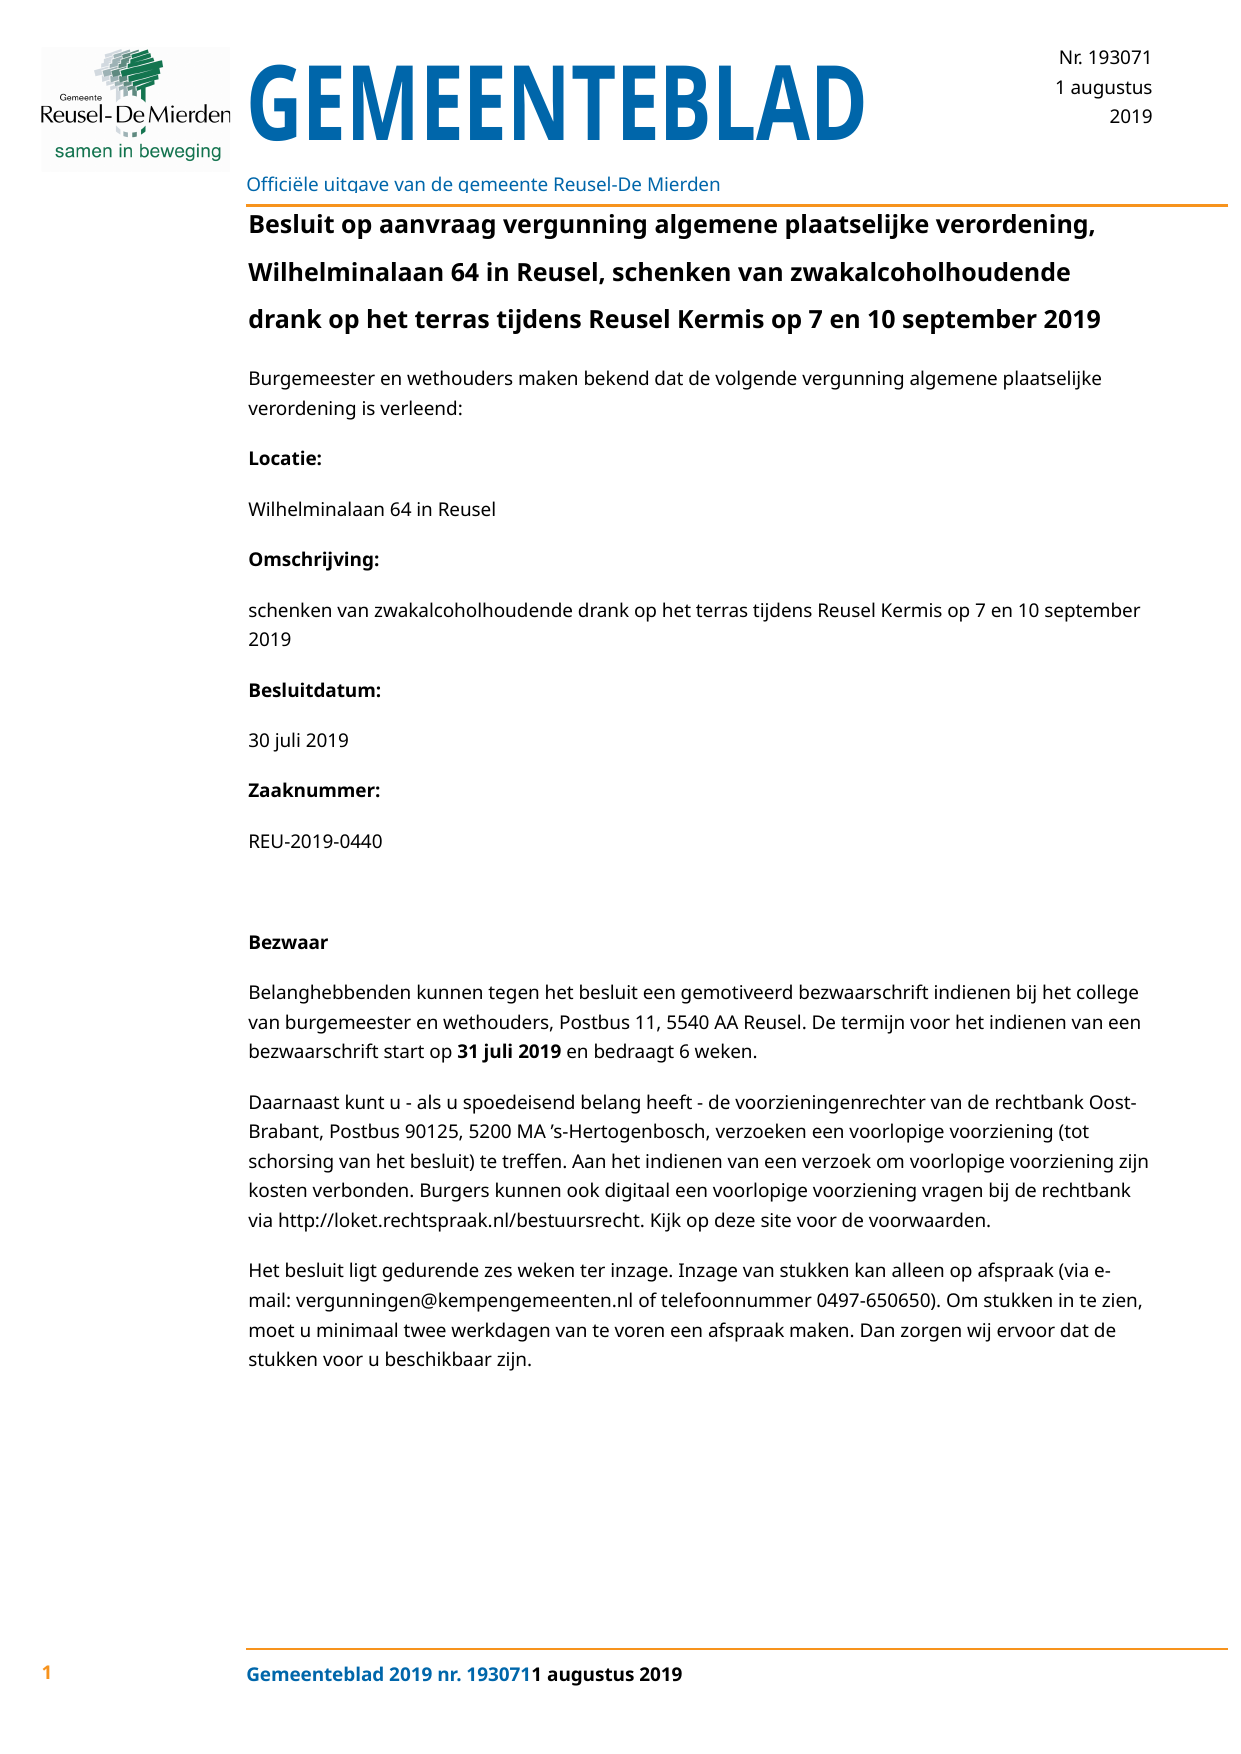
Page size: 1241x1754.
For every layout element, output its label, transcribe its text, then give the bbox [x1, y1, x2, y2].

picture [41, 47, 231, 172]
text Wilhelminalaan 64 in Reusel [248, 496, 1152, 522]
text Bezwaar [248, 929, 1152, 954]
text Burgemeester en wethouders maken bekend dat de volgende vergunning algemene plaatselijke verordening is verleend: [248, 366, 1152, 421]
text Besluitdatum: [248, 677, 1152, 702]
text Omschrijving: [248, 546, 1152, 572]
text REU-2019-0440 [248, 828, 1152, 854]
text Het besluit ligt gedurende zes weken ter inzage. Inzage van stukken kan alleen op afspraak (via e-mail: vergunningen@kempengemeenten.nl of telefoonnummer 0497-650650). Om stukken in te zien, moet u minimaal twee werkdagen van te voren een afspraak maken. Dan zorgen wij ervoor dat de stukken voor u beschikbaar zijn. [248, 1258, 1152, 1372]
text Zaaknummer: [248, 778, 1152, 803]
text Daarnaast kunt u - als u spoedeisend belang heeft - de voorzieningenrechter van de rechtbank Oost-Brabant, Postbus 90125, 5200 MA ’s-Hertogenbosch, verzoeken een voorlopige voorziening (tot schorsing van het besluit) te treffen. Aan het indienen van een verzoek om voorlopige voorziening zijn kosten verbonden. Burgers kunnen ook digitaal een voorlopige voorziening vragen bij de rechtbank via http://loket.rechtspraak.nl/bestuursrecht. Kijk op deze site voor de voorwaarden. [248, 1089, 1152, 1233]
text Locatie: [248, 446, 1152, 471]
text 30 juli 2019 [248, 727, 1152, 753]
text Besluit op aanvraag vergunning algemene plaatselijke verordening, Wilhelminalaan 64 in Reusel, schenken van zwakalcoholhoudende drank op het terras tijdens Reusel Kermis op 7 en 10 september 2019 [248, 207, 1152, 336]
text schenken van zwakalcoholhoudende drank op het terras tijdens Reusel Kermis op 7 en 10 september 2019 [248, 597, 1152, 652]
text Belanghebbenden kunnen tegen het besluit een gemotiveerd bezwaarschrift indienen bij het college van burgemeester en wethouders, Postbus 11, 5540 AA Reusel. De termijn voor het indienen van een bezwaarschrift start op 31 juli 2019 en bedraagt 6 weken. [248, 979, 1152, 1064]
